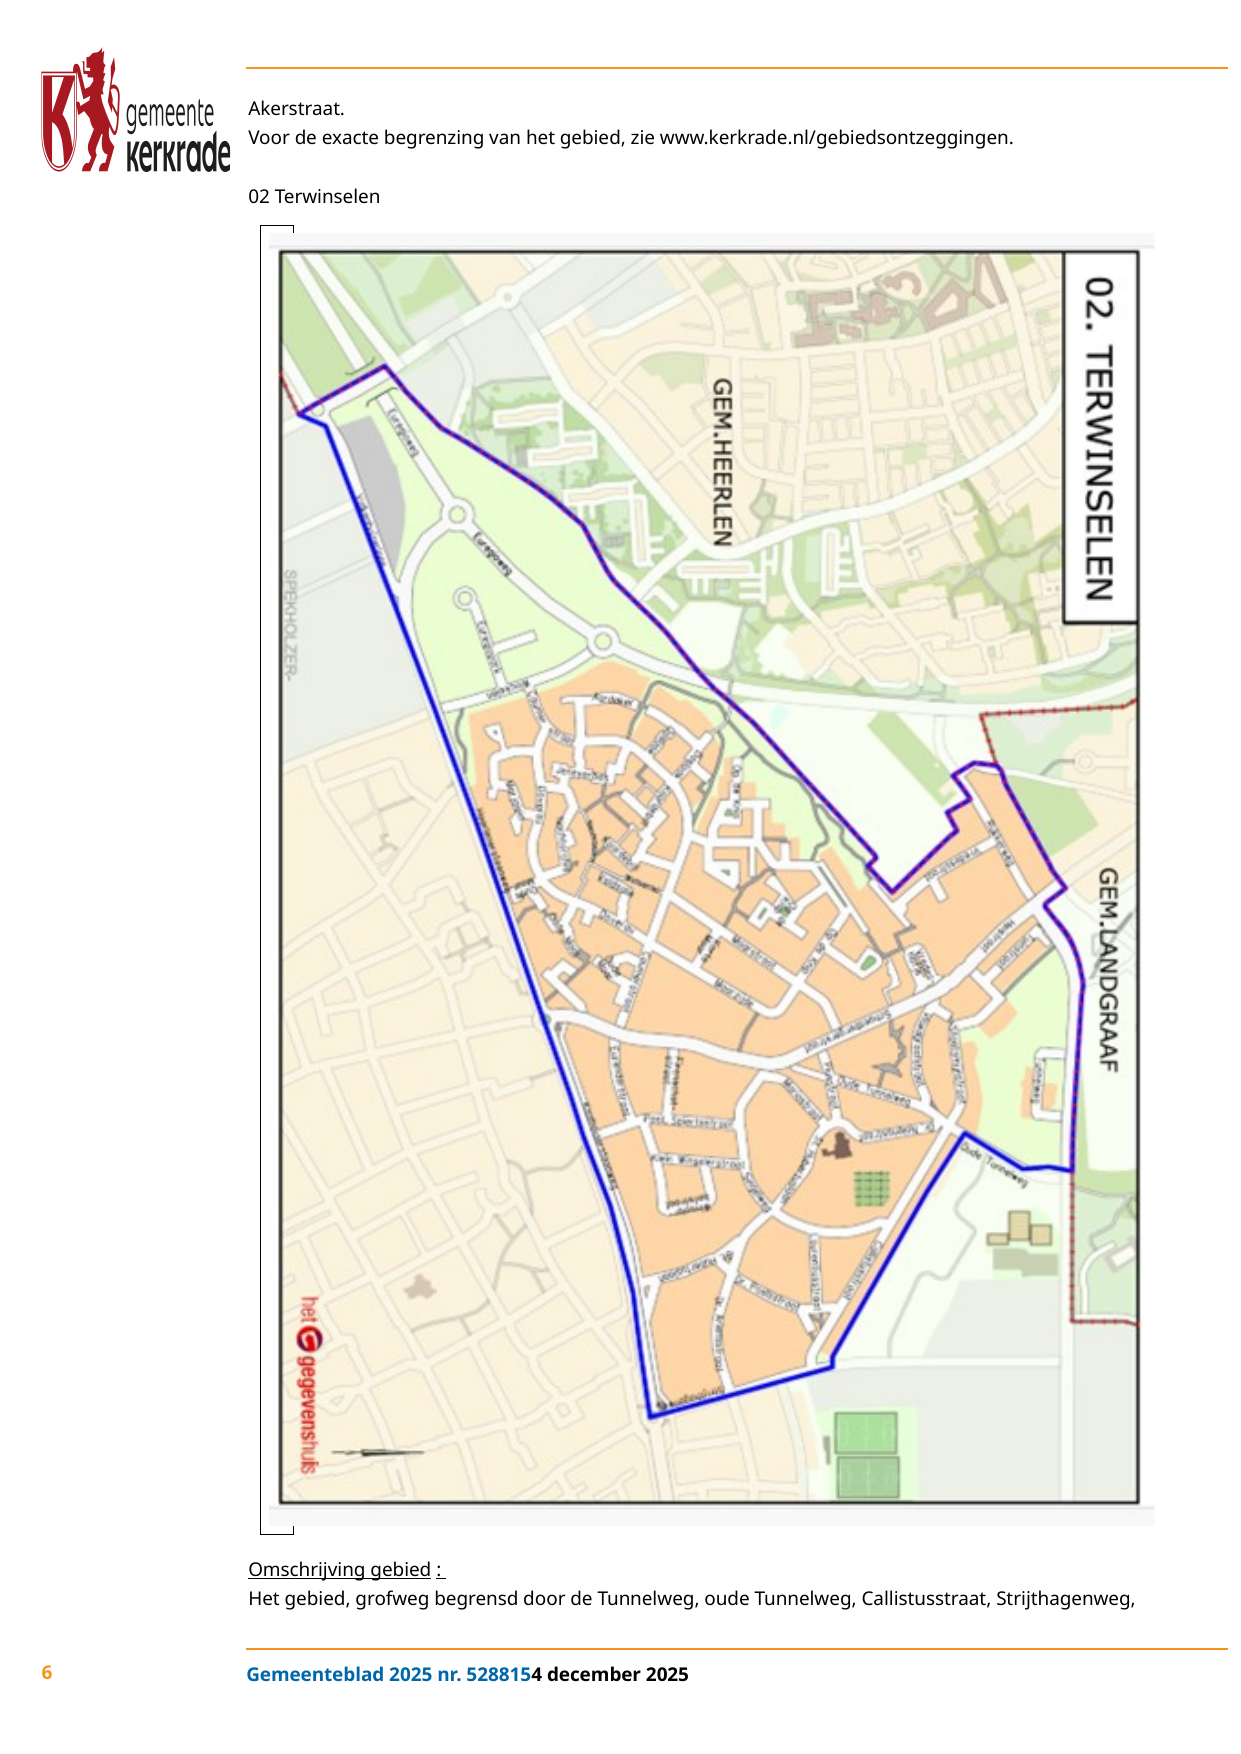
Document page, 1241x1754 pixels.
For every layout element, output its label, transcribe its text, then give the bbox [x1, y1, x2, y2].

picture [268, 233, 1155, 1526]
text Voor de exacte begrenzing van het gebied, zie www.kerkrade.nl/gebiedsontzeggingen. [248, 124, 1152, 150]
text Omschrijving gebied : [248, 1556, 1152, 1582]
text Akerstraat. [248, 95, 1152, 121]
text 02 Terwinselen [248, 183, 1152, 209]
text Het gebied, grofweg begrensd door de Tunnelweg, oude Tunnelweg, Callistusstraat, Strijthagenweg, [248, 1585, 1152, 1611]
picture [41, 47, 231, 172]
